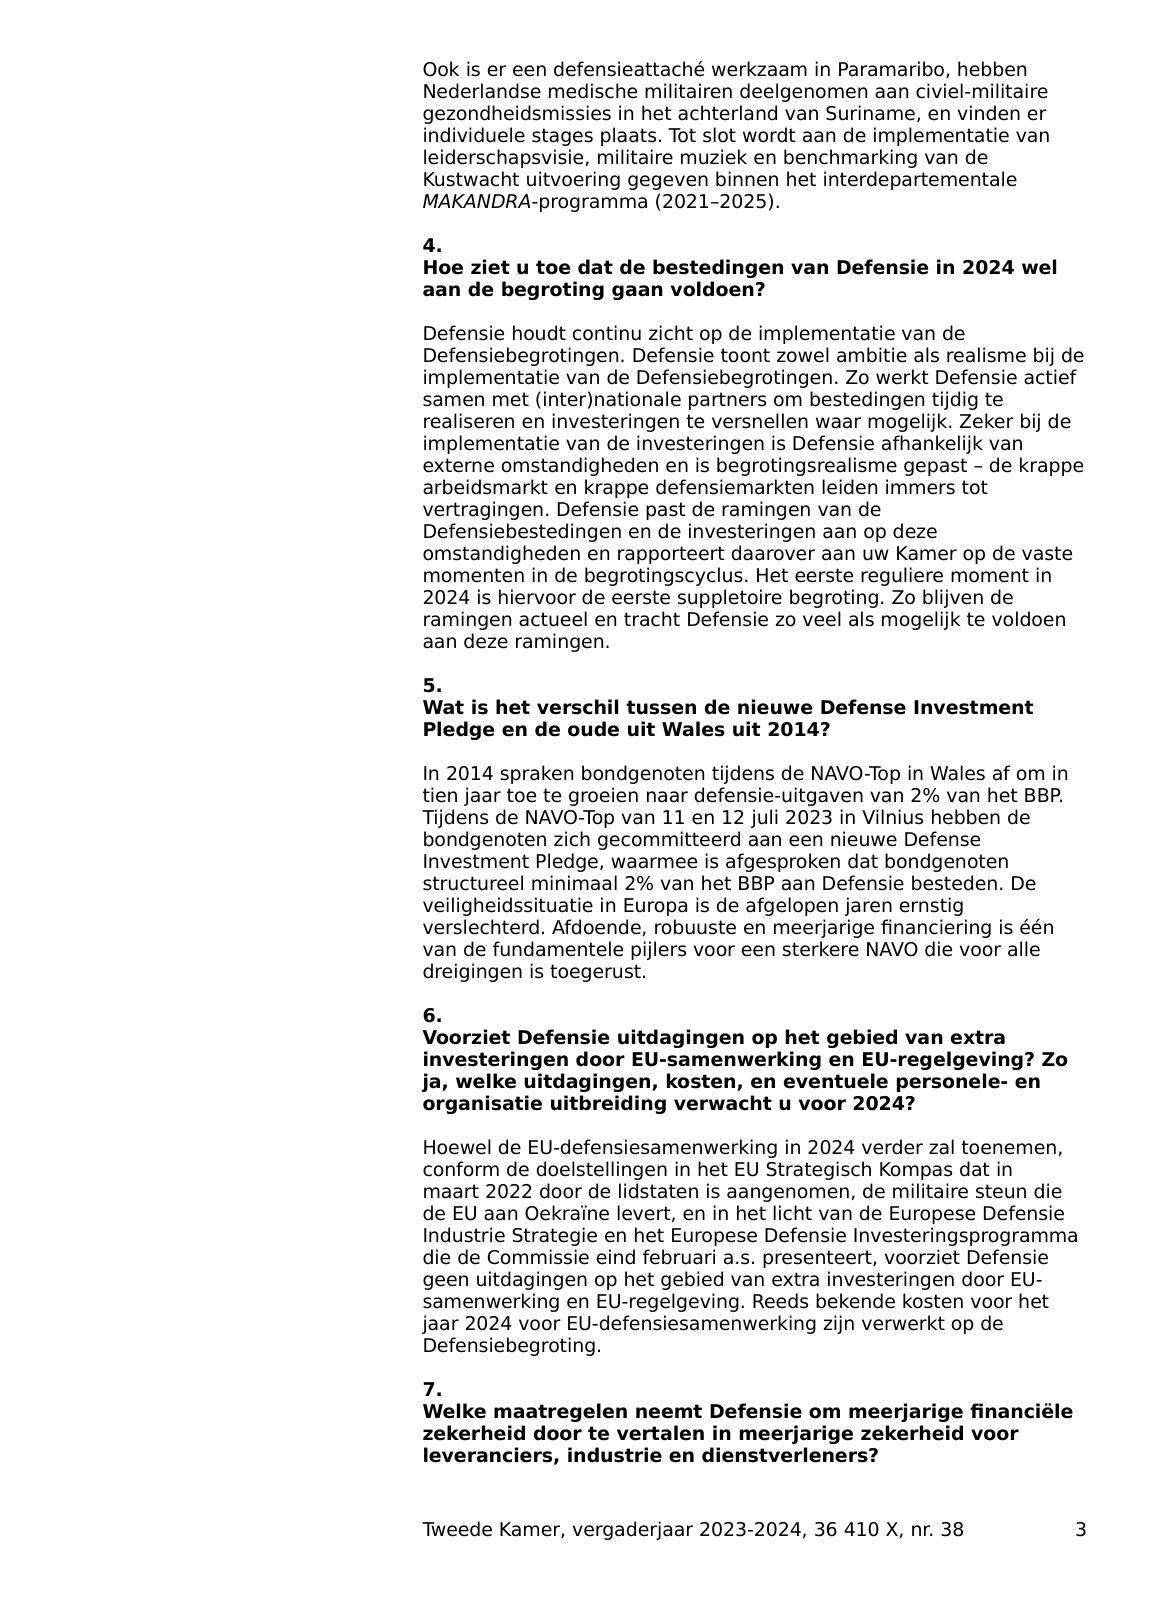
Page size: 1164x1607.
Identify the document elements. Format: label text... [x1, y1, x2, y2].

text 7. [422, 1379, 1087, 1401]
text Voorziet Defensie uitdagingen op het gebied van extra investeringen door EU-samenwerking en EU-regelgeving? Zo ja, welke uitdagingen, kosten, en eventuele personele- en organisatie uitbreiding verwacht u voor 2024? [422, 1027, 1087, 1115]
text 4. [422, 235, 1087, 257]
text 5. [422, 675, 1087, 697]
text Wat is het verschil tussen de nieuwe Defense Investment Pledge en de oude uit Wales uit 2014? [422, 697, 1087, 741]
text Hoe ziet u toe dat de bestedingen van Defensie in 2024 wel aan de begroting gaan voldoen? [422, 257, 1087, 301]
text Ook is er een defensieattaché werkzaam in Paramaribo, hebben Nederlandse medische militairen deelgenomen aan civiel-militaire gezondheidsmissies in het achterland van Suriname, en vinden er individuele stages plaats. Tot slot wordt aan de implementatie van leiderschapsvisie, militaire muziek en benchmarking van de Kustwacht uitvoering gegeven binnen het interdepartementale MAKANDRA-programma (2021–2025). [422, 59, 1087, 213]
text Welke maatregelen neemt Defensie om meerjarige financiële zekerheid door te vertalen in meerjarige zekerheid voor leveranciers, industrie en dienstverleners? [422, 1401, 1087, 1467]
text 6. [422, 1005, 1087, 1027]
text In 2014 spraken bondgenoten tijdens de NAVO-Top in Wales af om in tien jaar toe te groeien naar defensie-uitgaven van 2% van het BBP. Tijdens de NAVO-Top van 11 en 12 juli 2023 in Vilnius hebben de bondgenoten zich gecommitteerd aan een nieuwe Defense Investment Pledge, waarmee is afgesproken dat bondgenoten structureel minimaal 2% van het BBP aan Defensie besteden. De veiligheidssituatie in Europa is de afgelopen jaren ernstig verslechterd. Afdoende, robuuste en meerjarige financiering is één van de fundamentele pijlers voor een sterkere NAVO die voor alle dreigingen is toegerust. [422, 763, 1087, 983]
text Defensie houdt continu zicht op de implementatie van de Defensiebegrotingen. Defensie toont zowel ambitie als realisme bij de implementatie van de Defensiebegrotingen. Zo werkt Defensie actief samen met (inter)nationale partners om bestedingen tijdig te realiseren en investeringen te versnellen waar mogelijk. Zeker bij de implementatie van de investeringen is Defensie afhankelijk van externe omstandigheden en is begrotingsrealisme gepast – de krappe arbeidsmarkt en krappe defensiemarkten leiden immers tot vertragingen. Defensie past de ramingen van de Defensiebestedingen en de investeringen aan op deze omstandigheden en rapporteert daarover aan uw Kamer op de vaste momenten in de begrotingscyclus. Het eerste reguliere moment in 2024 is hiervoor de eerste suppletoire begroting. Zo blijven de ramingen actueel en tracht Defensie zo veel als mogelijk te voldoen aan deze ramingen. [422, 323, 1087, 653]
text Hoewel de EU-defensiesamenwerking in 2024 verder zal toenemen, conform de doelstellingen in het EU Strategisch Kompas dat in maart 2022 door de lidstaten is aangenomen, de militaire steun die de EU aan Oekraïne levert, en in het licht van de Europese Defensie Industrie Strategie en het Europese Defensie Investeringsprogramma die de Commissie eind februari a.s. presenteert, voorziet Defensie geen uitdagingen op het gebied van extra investeringen door EU-samenwerking en EU-regelgeving. Reeds bekende kosten voor het jaar 2024 voor EU-defensiesamenwerking zijn verwerkt op de Defensiebegroting. [422, 1137, 1087, 1357]
